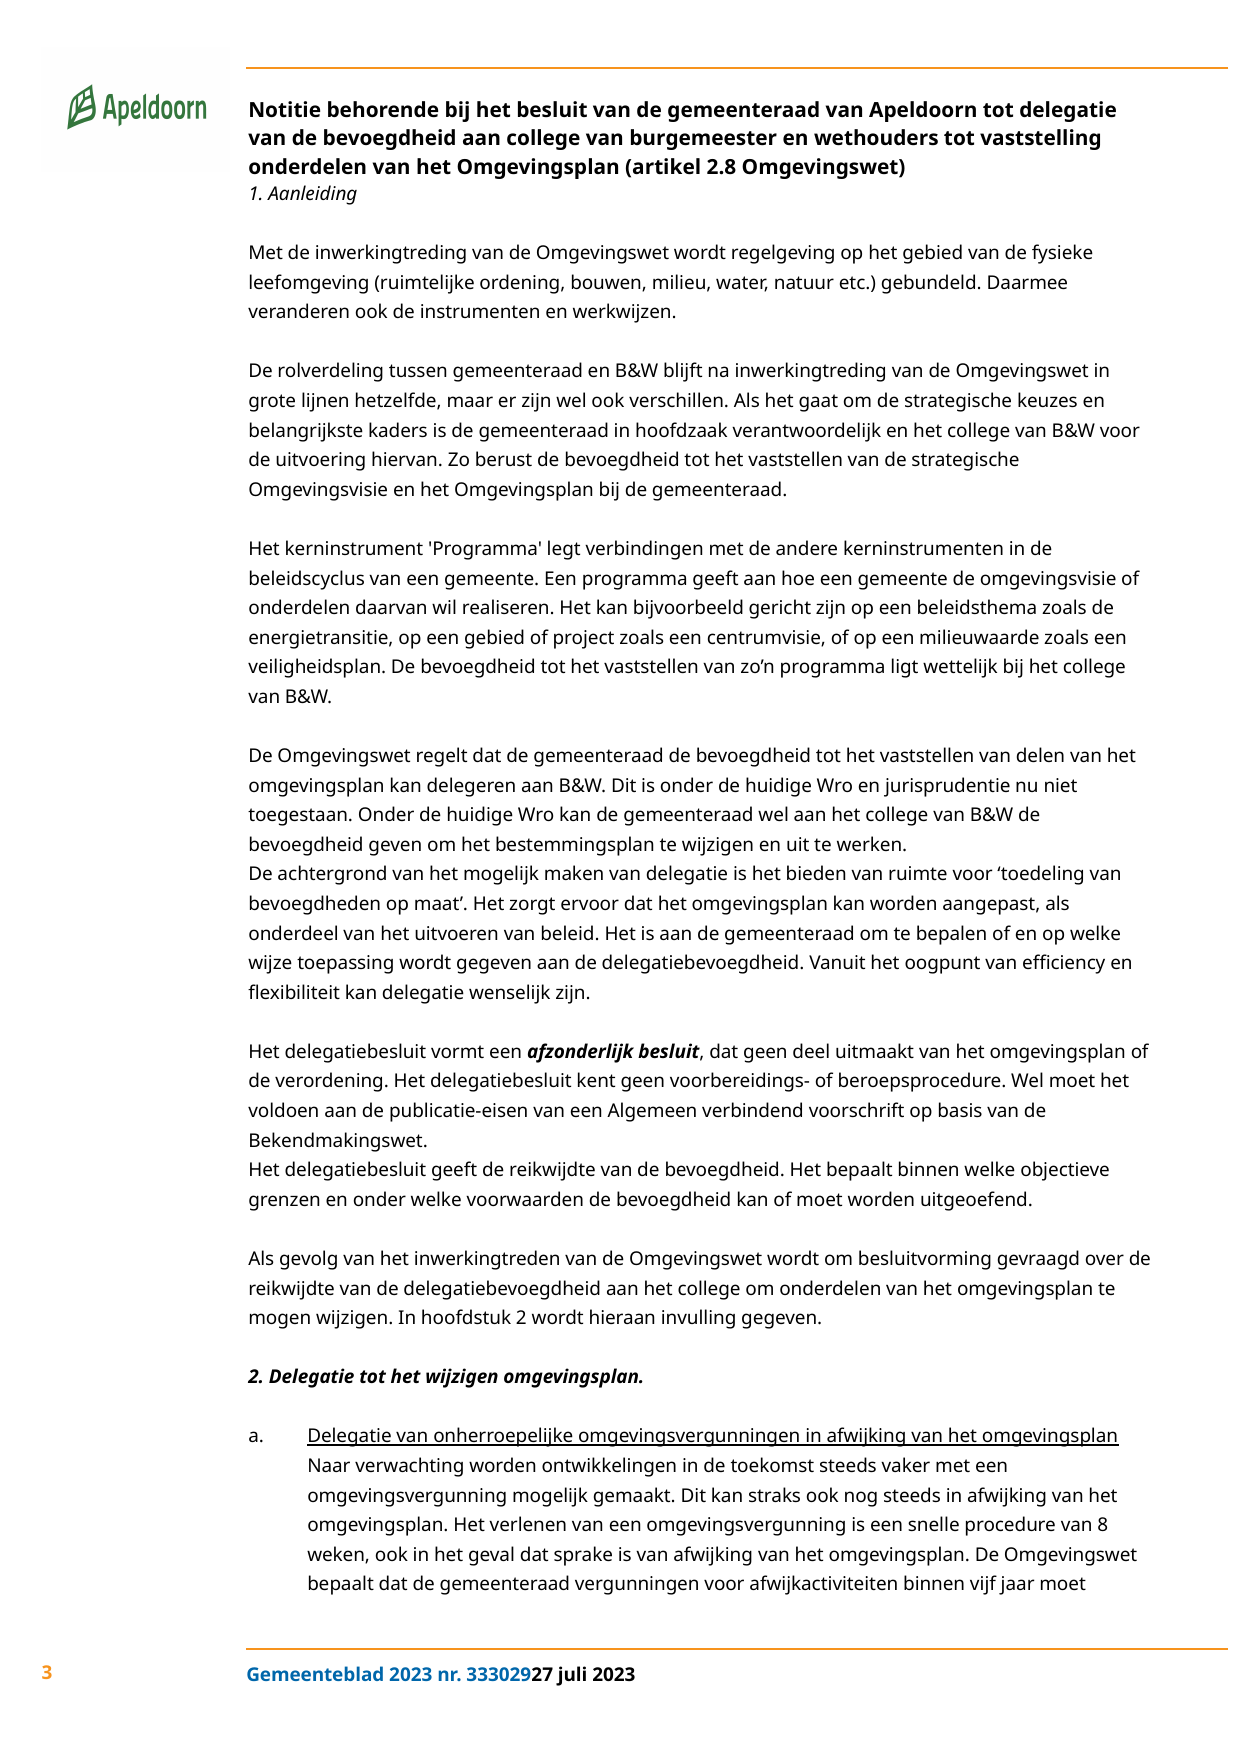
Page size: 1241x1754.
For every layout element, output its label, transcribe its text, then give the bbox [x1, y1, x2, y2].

text Het kerninstrument 'Programma' legt verbindingen met de andere kerninstrumenten in de beleidscyclus van een gemeente. Een programma geeft aan hoe een gemeente de omgevingsvisie of onderdelen daarvan wil realiseren. Het kan bijvoorbeeld gericht zijn op een beleidsthema zoals de energietransitie, op een gebied of project zoals een centrumvisie, of op een milieuwaarde zoals een veiligheidsplan. De bevoegdheid tot het vaststellen van zo’n programma ligt wettelijk bij het college van B&W. [248, 535, 1152, 709]
text Als gevolg van het inwerkingtreden van de Omgevingswet wordt om besluitvorming gevraagd over de reikwijdte van de delegatiebevoegdheid aan het college om onderdelen van het omgevingsplan te mogen wijzigen. In hoofdstuk 2 wordt hieraan invulling gegeven. [248, 1245, 1152, 1330]
text 2. Delegatie tot het wijzigen omgevingsplan. [248, 1363, 1152, 1389]
text 1. Aanleiding [248, 180, 1152, 206]
text Met de inwerkingtreding van de Omgevingswet wordt regelgeving op het gebied van de fysieke leefomgeving (ruimtelijke ordening, bouwen, milieu, water, natuur etc.) gebundeld. Daarmee veranderen ook de instrumenten en werkwijzen. [248, 239, 1152, 324]
list Delegatie van onherroepelijke omgevingsvergunningen in afwijking van het omgevingsplan [248, 1423, 1152, 1448]
text Notitie behorende bij het besluit van de gemeenteraad van Apeldoorn tot delegatie van de bevoegdheid aan college van burgemeester en wethouders tot vaststelling onderdelen van het Omgevingsplan (artikel 2.8 Omgevingswet) [248, 95, 1152, 180]
text De achtergrond van het mogelijk maken van delegatie is het bieden van ruimte voor ‘toedeling van bevoegdheden op maat’. Het zorgt ervoor dat het omgevingsplan kan worden aangepast, als onderdeel van het uitvoeren van beleid. Het is aan de gemeenteraad om te bepalen of en op welke wijze toepassing wordt gegeven aan de delegatiebevoegdheid. Vanuit het oogpunt van efficiency en flexibiliteit kan delegatie wenselijk zijn. [248, 861, 1152, 1005]
list Naar verwachting worden ontwikkelingen in de toekomst steeds vaker met een omgevingsvergunning mogelijk gemaakt. Dit kan straks ook nog steeds in afwijking van het omgevingsplan. Het verlenen van een omgevingsvergunning is een snelle procedure van 8 weken, ook in het geval dat sprake is van afwijking van het omgevingsplan. De Omgevingswet bepaalt dat de gemeenteraad vergunningen voor afwijkactiviteiten binnen vijf jaar moet [248, 1452, 1152, 1596]
text De Omgevingswet regelt dat de gemeenteraad de bevoegdheid tot het vaststellen van delen van het omgevingsplan kan delegeren aan B&W. Dit is onder de huidige Wro en jurisprudentie nu niet toegestaan. Onder de huidige Wro kan de gemeenteraad wel aan het college van B&W de bevoegdheid geven om het bestemmingsplan te wijzigen en uit te werken. [248, 742, 1152, 857]
text Het delegatiebesluit vormt een afzonderlijk besluit, dat geen deel uitmaakt van het omgevingsplan of de verordening. Het delegatiebesluit kent geen voorbereidings- of beroepsprocedure. Wel moet het voldoen aan de publicatie-eisen van een Algemeen verbindend voorschrift op basis van de Bekendmakingswet. [248, 1038, 1152, 1153]
text De rolverdeling tussen gemeenteraad en B&W blijft na inwerkingtreding van de Omgevingswet in grote lijnen hetzelfde, maar er zijn wel ook verschillen. Als het gaat om de strategische keuzes en belangrijkste kaders is de gemeenteraad in hoofdzaak verantwoordelijk en het college van B&W voor de uitvoering hiervan. Zo berust de bevoegdheid tot het vaststellen van de strategische Omgevingsvisie en het Omgevingsplan bij de gemeenteraad. [248, 358, 1152, 502]
text Het delegatiebesluit geeft de reikwijdte van de bevoegdheid. Het bepaalt binnen welke objectieve grenzen en onder welke voorwaarden de bevoegdheid kan of moet worden uitgeoefend. [248, 1156, 1152, 1212]
picture [41, 47, 231, 172]
